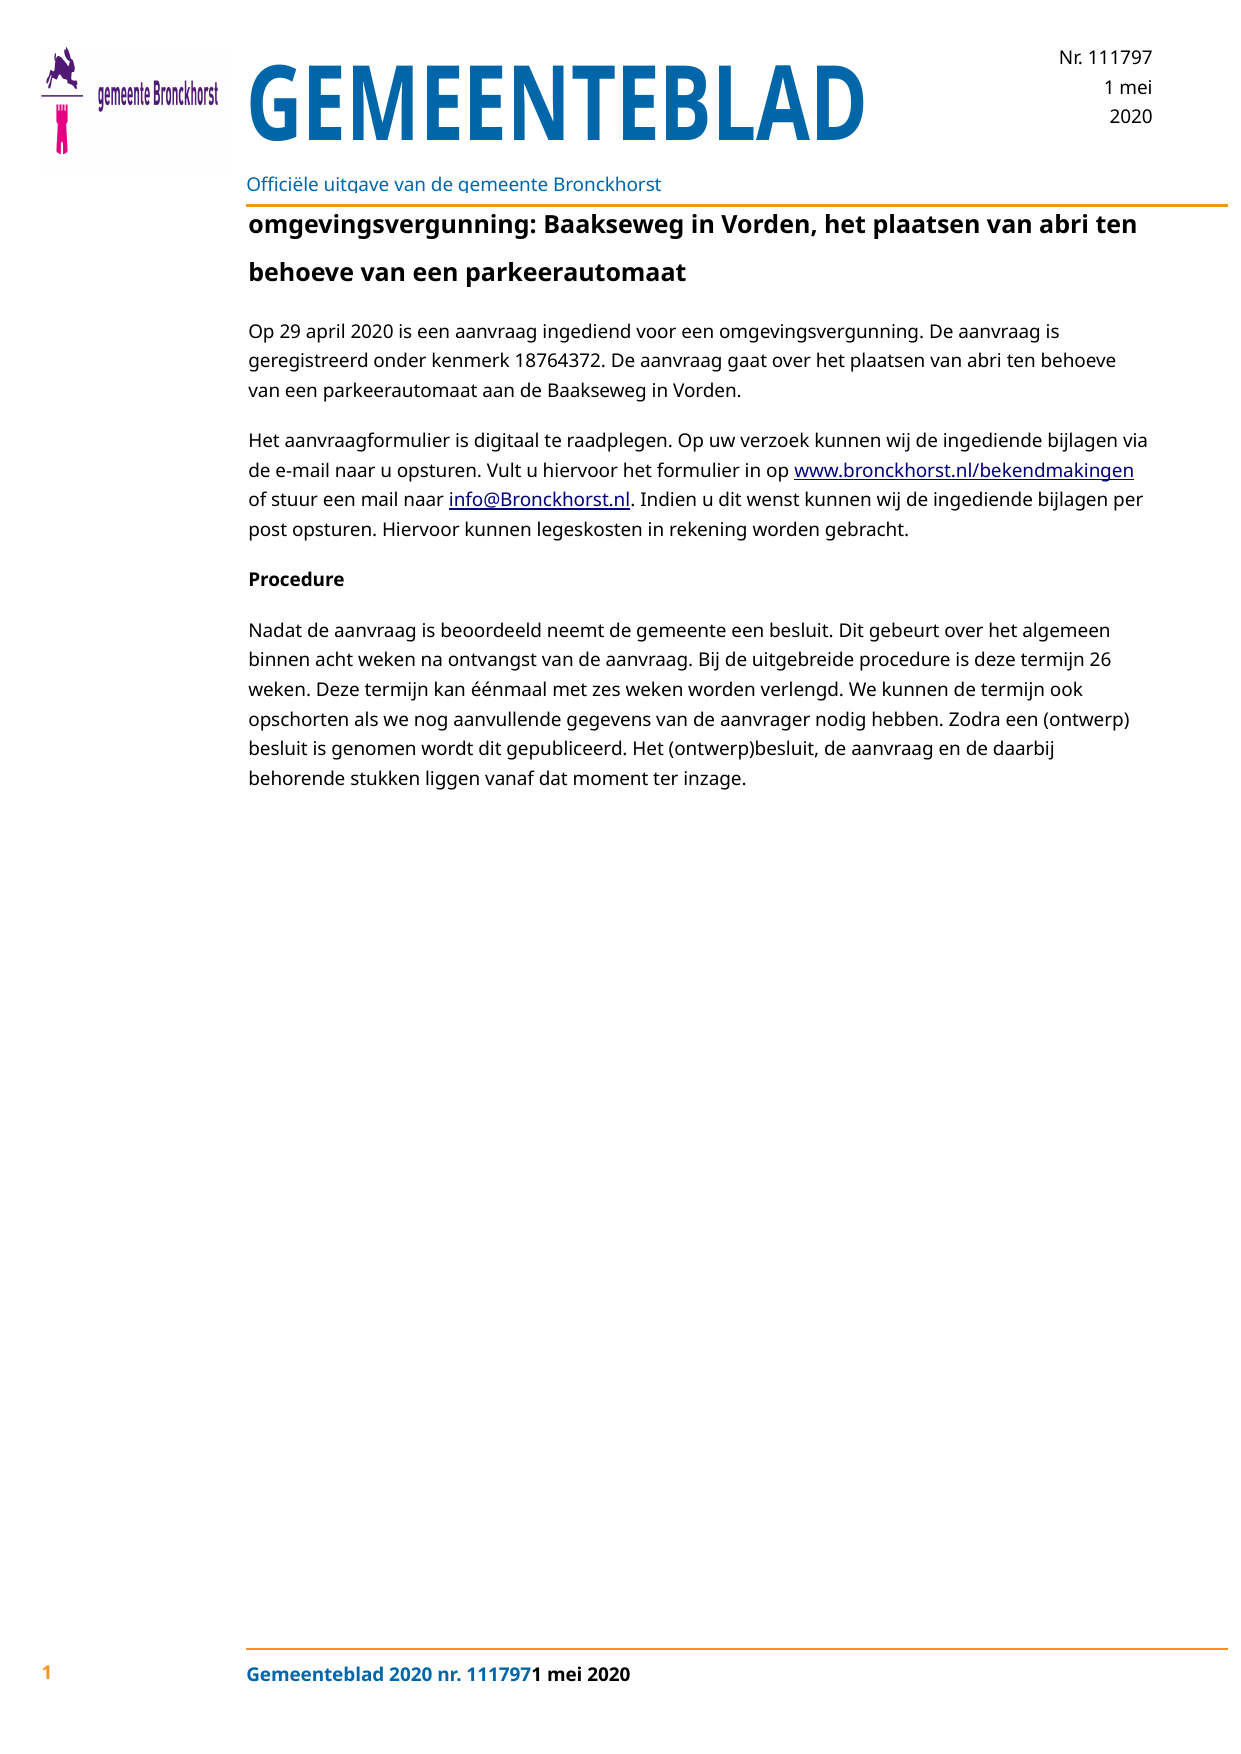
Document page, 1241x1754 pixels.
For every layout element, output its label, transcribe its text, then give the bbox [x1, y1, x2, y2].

text Op 29 april 2020 is een aanvraag ingediend voor een omgevingsvergunning. De aanvraag is geregistreerd onder kenmerk 18764372. De aanvraag gaat over het plaatsen van abri ten behoeve van een parkeerautomaat aan de Baakseweg in Vorden. [248, 318, 1152, 403]
text Nadat de aanvraag is beoordeeld neemt de gemeente een besluit. Dit gebeurt over het algemeen binnen acht weken na ontvangst van de aanvraag. Bij de uitgebreide procedure is deze termijn 26 weken. Deze termijn kan éénmaal met zes weken worden verlengd. We kunnen de termijn ook opschorten als we nog aanvullende gegevens van de aanvrager nodig hebben. Zodra een (ontwerp) besluit is genomen wordt dit gepubliceerd. Het (ontwerp)besluit, de aanvraag en de daarbij behorende stukken liggen vanaf dat moment ter inzage. [248, 617, 1152, 791]
text Het aanvraagformulier is digitaal te raadplegen. Op uw verzoek kunnen wij de ingediende bijlagen via de e-mail naar u opsturen. Vult u hiervoor het formulier in op www.bronckhorst.nl/bekendmakingen of stuur een mail naar info@Bronckhorst.nl. Indien u dit wenst kunnen wij de ingediende bijlagen per post opsturen. Hiervoor kunnen legeskosten in rekening worden gebracht. [248, 427, 1152, 542]
text Procedure [248, 567, 1152, 592]
picture [41, 47, 231, 172]
text omgevingsvergunning: Baakseweg in Vorden, het plaatsen van abri ten behoeve van een parkeerautomaat [248, 207, 1152, 288]
